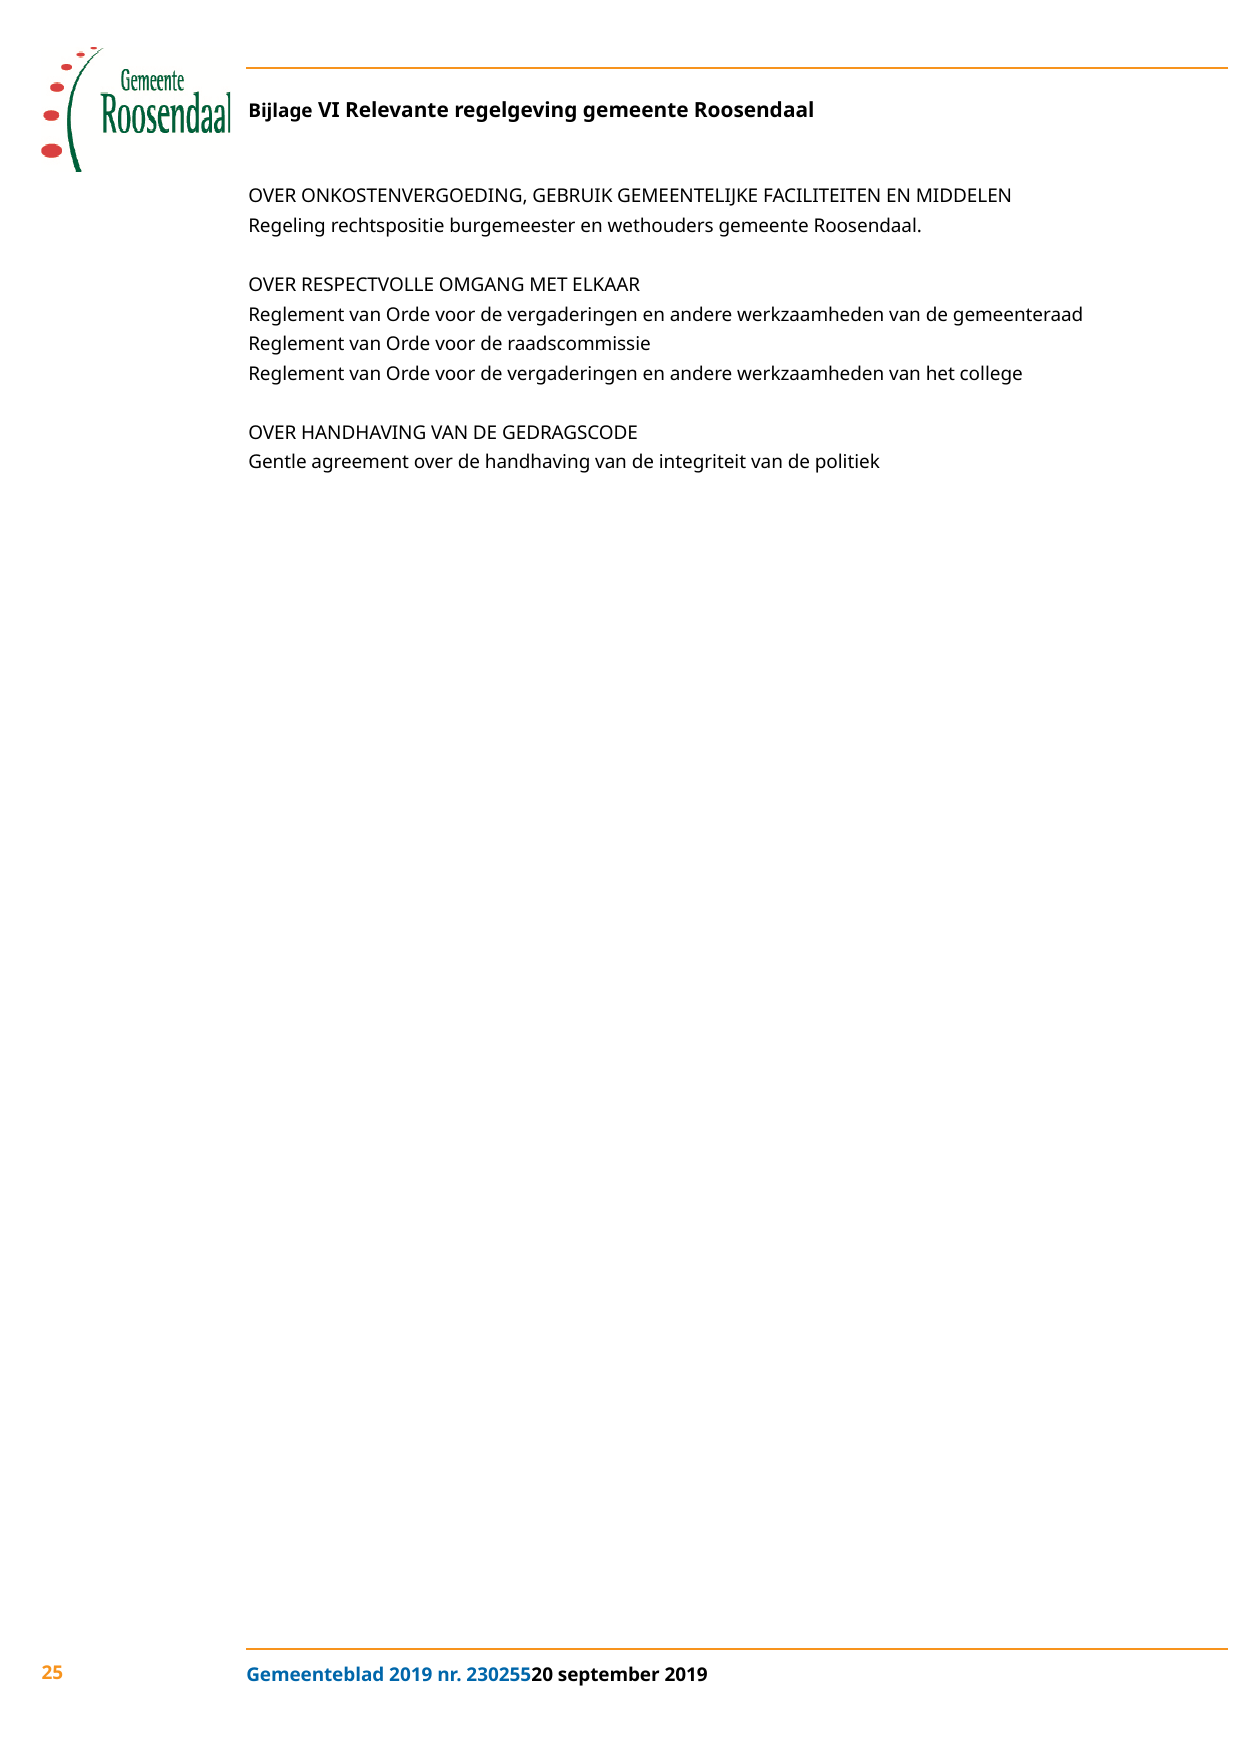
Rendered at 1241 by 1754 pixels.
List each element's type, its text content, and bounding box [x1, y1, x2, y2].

text Reglement van Orde voor de raadscommissie [248, 330, 1152, 356]
text Gentle agreement over de handhaving van de integriteit van de politiek [248, 449, 1152, 474]
text OVER ONKOSTENVERGOEDING, GEBRUIK GEMEENTELIJKE FACILITEITEN EN MIDDELEN [248, 182, 1152, 208]
text Reglement van Orde voor de vergaderingen en andere werkzaamheden van de gemeenteraad [248, 301, 1152, 327]
text OVER RESPECTVOLLE OMGANG MET ELKAAR [248, 271, 1152, 297]
text OVER HANDHAVING VAN DE GEDRAGSCODE [248, 419, 1152, 445]
picture [41, 47, 231, 172]
text Reglement van Orde voor de vergaderingen en andere werkzaamheden van het college [248, 360, 1152, 386]
text Bijlage VI Relevante regelgeving gemeente Roosendaal [248, 95, 1152, 123]
text Regeling rechtspositie burgemeester en wethouders gemeente Roosendaal. [248, 212, 1152, 238]
